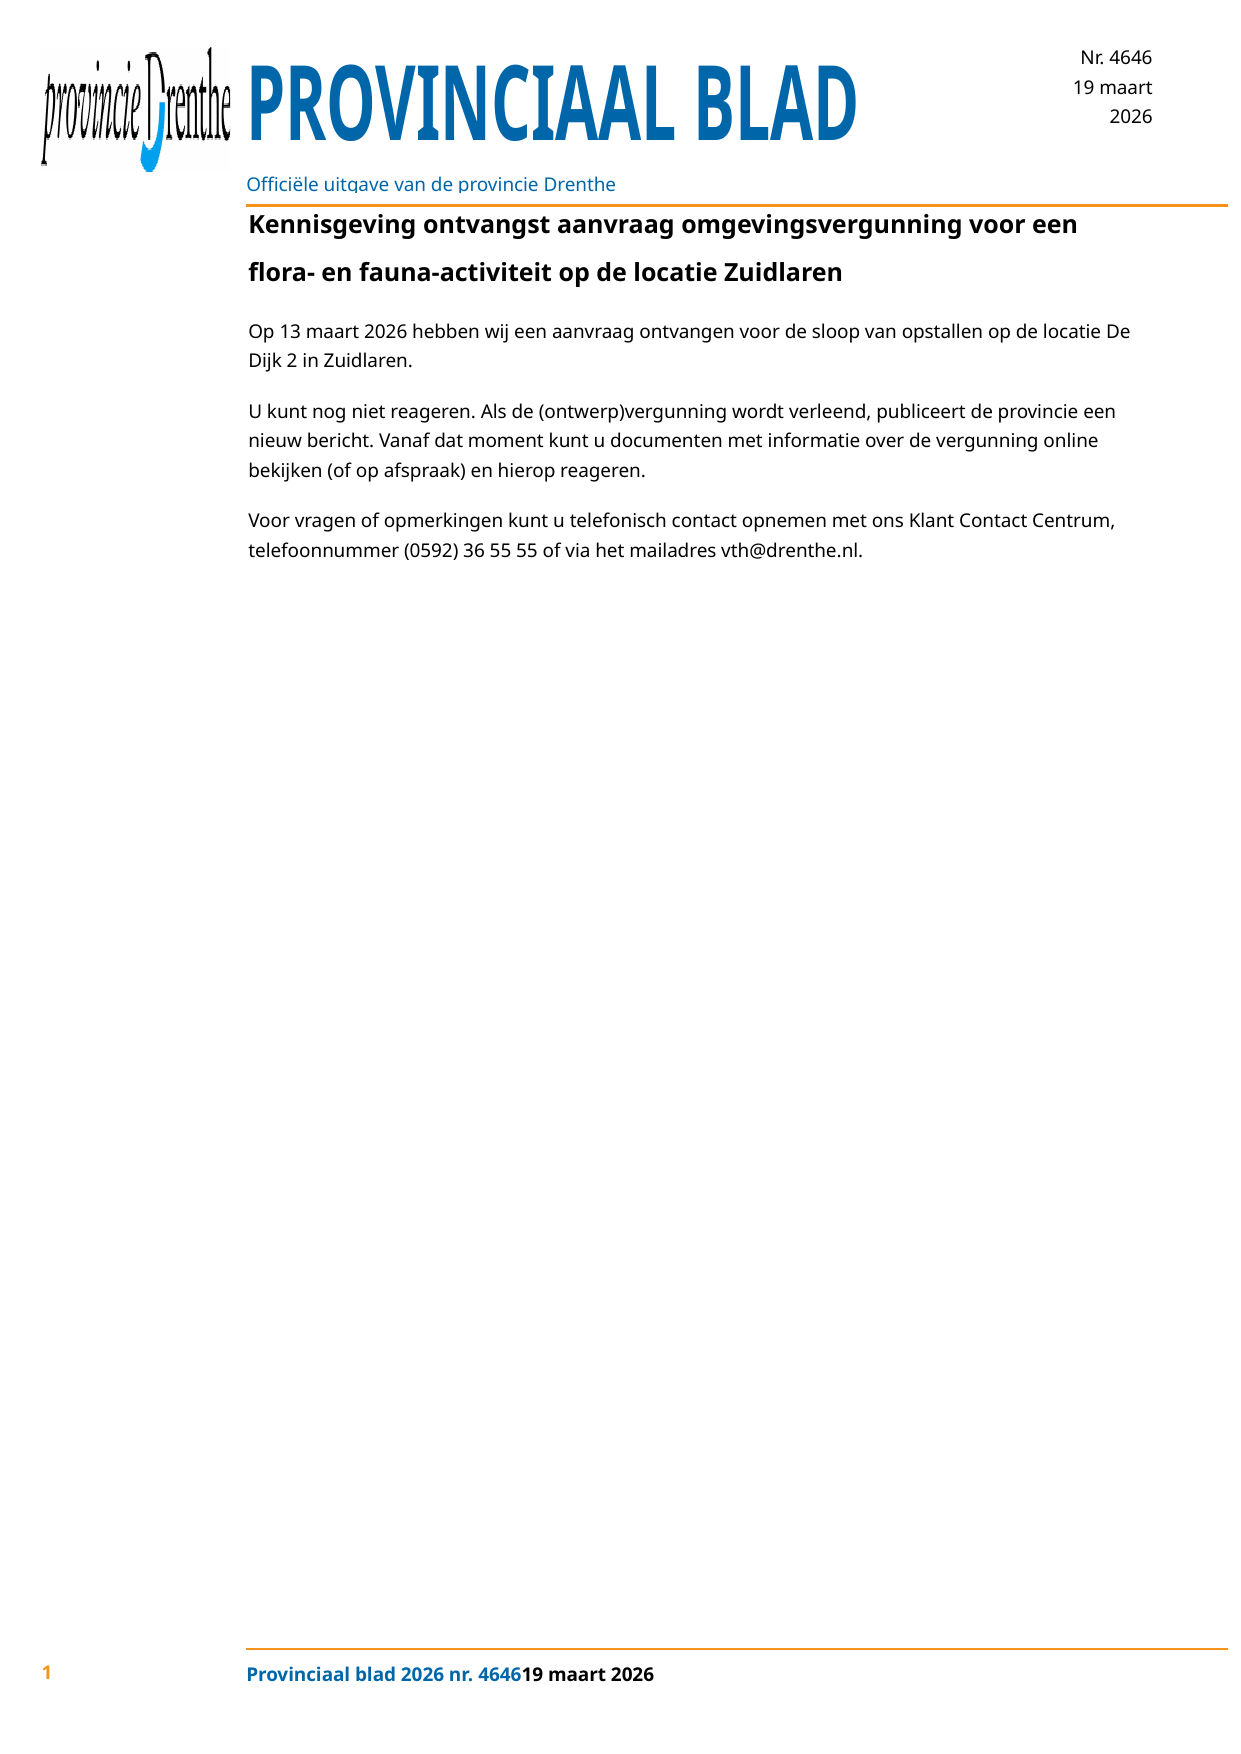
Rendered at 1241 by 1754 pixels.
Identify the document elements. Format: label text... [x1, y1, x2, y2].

text U kunt nog niet reageren. Als de (ontwerp)vergunning wordt verleend, publiceert de provincie een nieuw bericht. Vanaf dat moment kunt u documenten met informatie over de vergunning online bekijken (of op afspraak) en hierop reageren. [248, 398, 1152, 483]
picture [41, 47, 231, 172]
text Op 13 maart 2026 hebben wij een aanvraag ontvangen voor de sloop van opstallen op de locatie De Dijk 2 in Zuidlaren. [248, 318, 1152, 373]
text Kennisgeving ontvangst aanvraag omgevingsvergunning voor een flora- en fauna-activiteit op de locatie Zuidlaren [248, 207, 1152, 288]
text Voor vragen of opmerkingen kunt u telefonisch contact opnemen met ons Klant Contact Centrum, telefoonnummer (0592) 36 55 55 of via het mailadres vth@drenthe.nl. [248, 507, 1152, 563]
